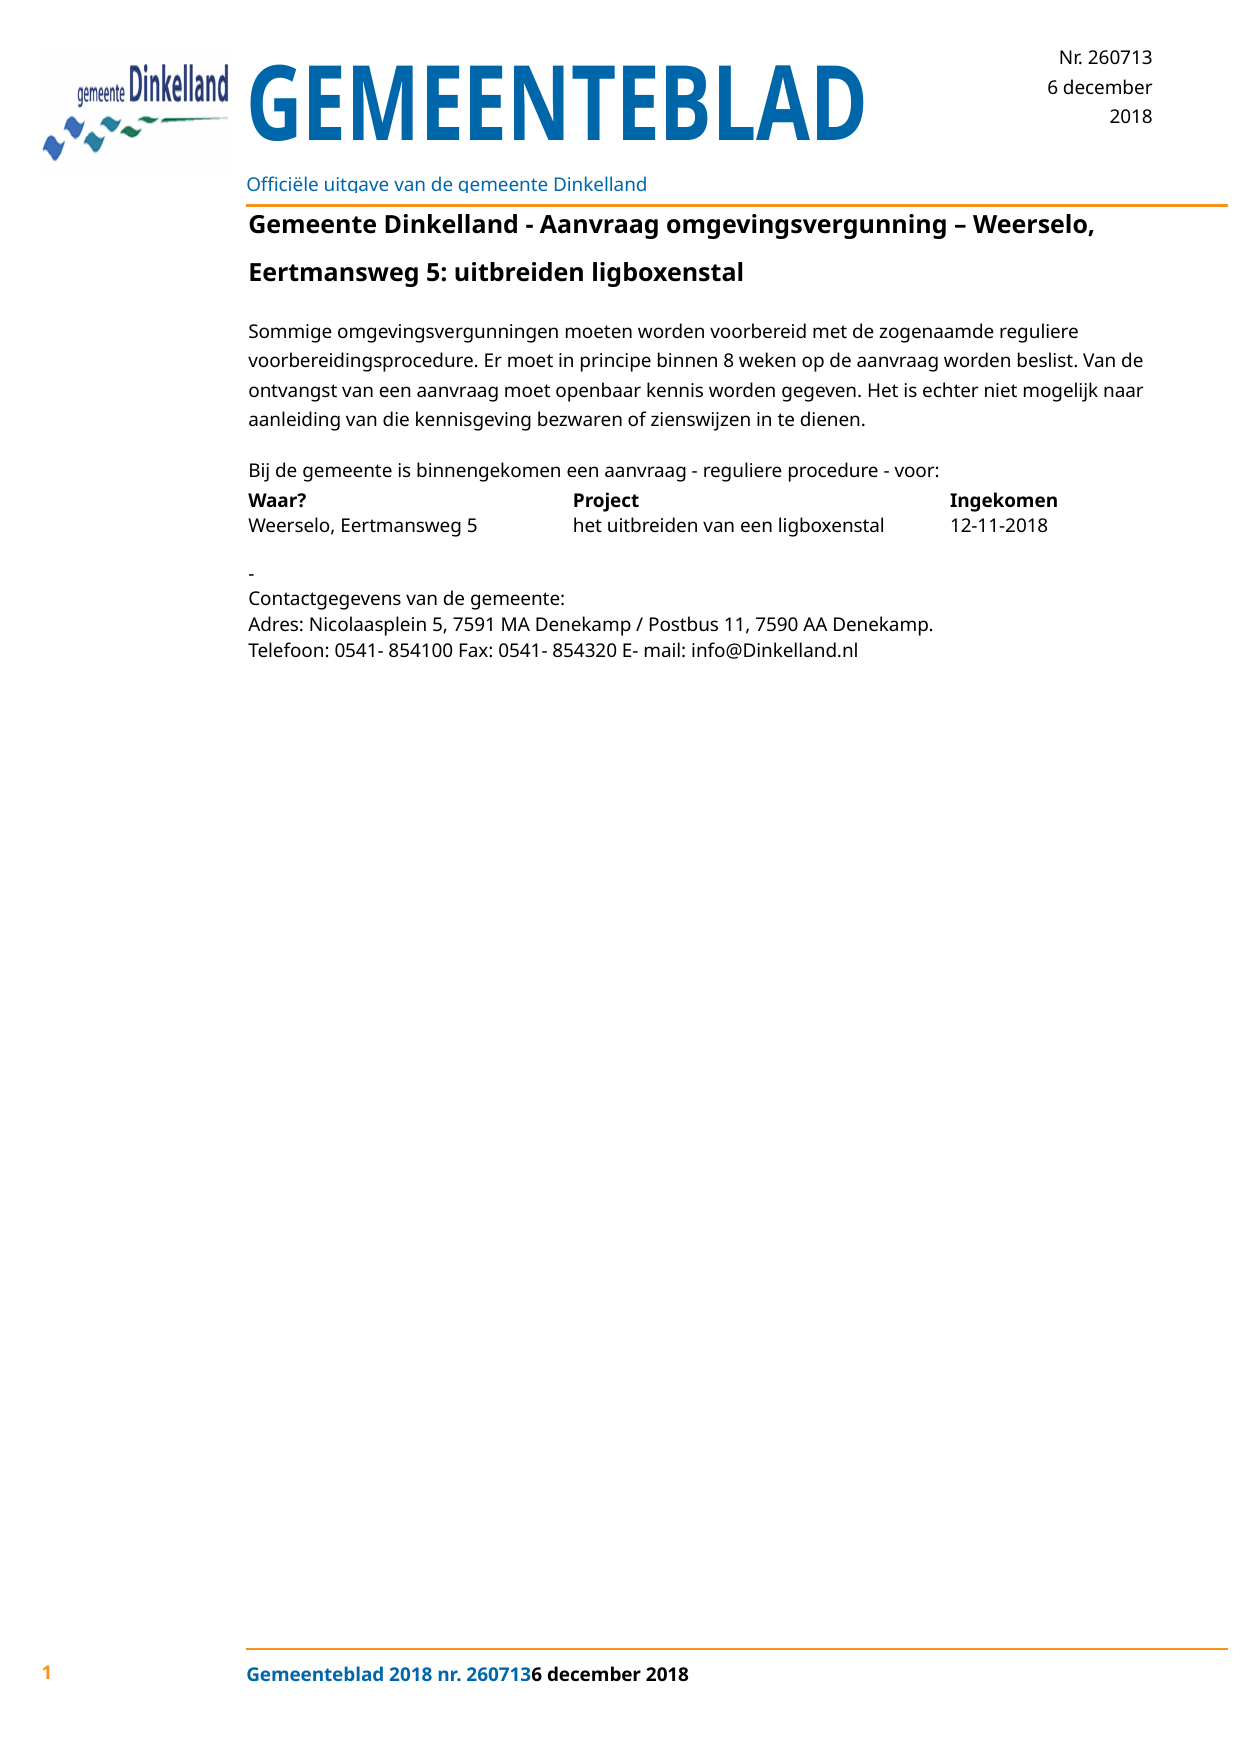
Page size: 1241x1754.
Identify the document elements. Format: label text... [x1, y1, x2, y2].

text Gemeente Dinkelland - Aanvraag omgevingsvergunning – Weerselo, Eertmansweg 5: uitbreiden ligboxenstal [248, 207, 1152, 288]
text Contactgegevens van de gemeente: [248, 585, 1152, 611]
picture [41, 47, 231, 172]
text Bij de gemeente is binnengekomen een aanvraag - reguliere procedure - voor: [248, 457, 1152, 483]
text Telefoon: 0541- 854100 Fax: 0541- 854320 E- mail: info@Dinkelland.nl [248, 637, 1152, 663]
text Adres: Nicolaasplein 5, 7591 MA Denekamp / Postbus 11, 7590 AA Denekamp. [248, 611, 1152, 637]
table_cell het uitbreiden van een ligboxenstal [573, 513, 950, 538]
table_cell 12-11-2018 [950, 513, 1152, 538]
table_header Ingekomen [950, 487, 1152, 512]
table_header Project [573, 487, 950, 512]
text Sommige omgevingsvergunningen moeten worden voorbereid met de zogenaamde reguliere voorbereidingsprocedure. Er moet in principe binnen 8 weken op de aanvraag worden beslist. Van de ontvangst van een aanvraag moet openbaar kennis worden gegeven. Het is echter niet mogelijk naar aanleiding van die kennisgeving bezwaren of zienswijzen in te dienen. [248, 318, 1152, 432]
table_header Waar? [248, 487, 573, 512]
text - [248, 560, 1152, 585]
table_cell Weerselo, Eertmansweg 5 [248, 513, 573, 538]
